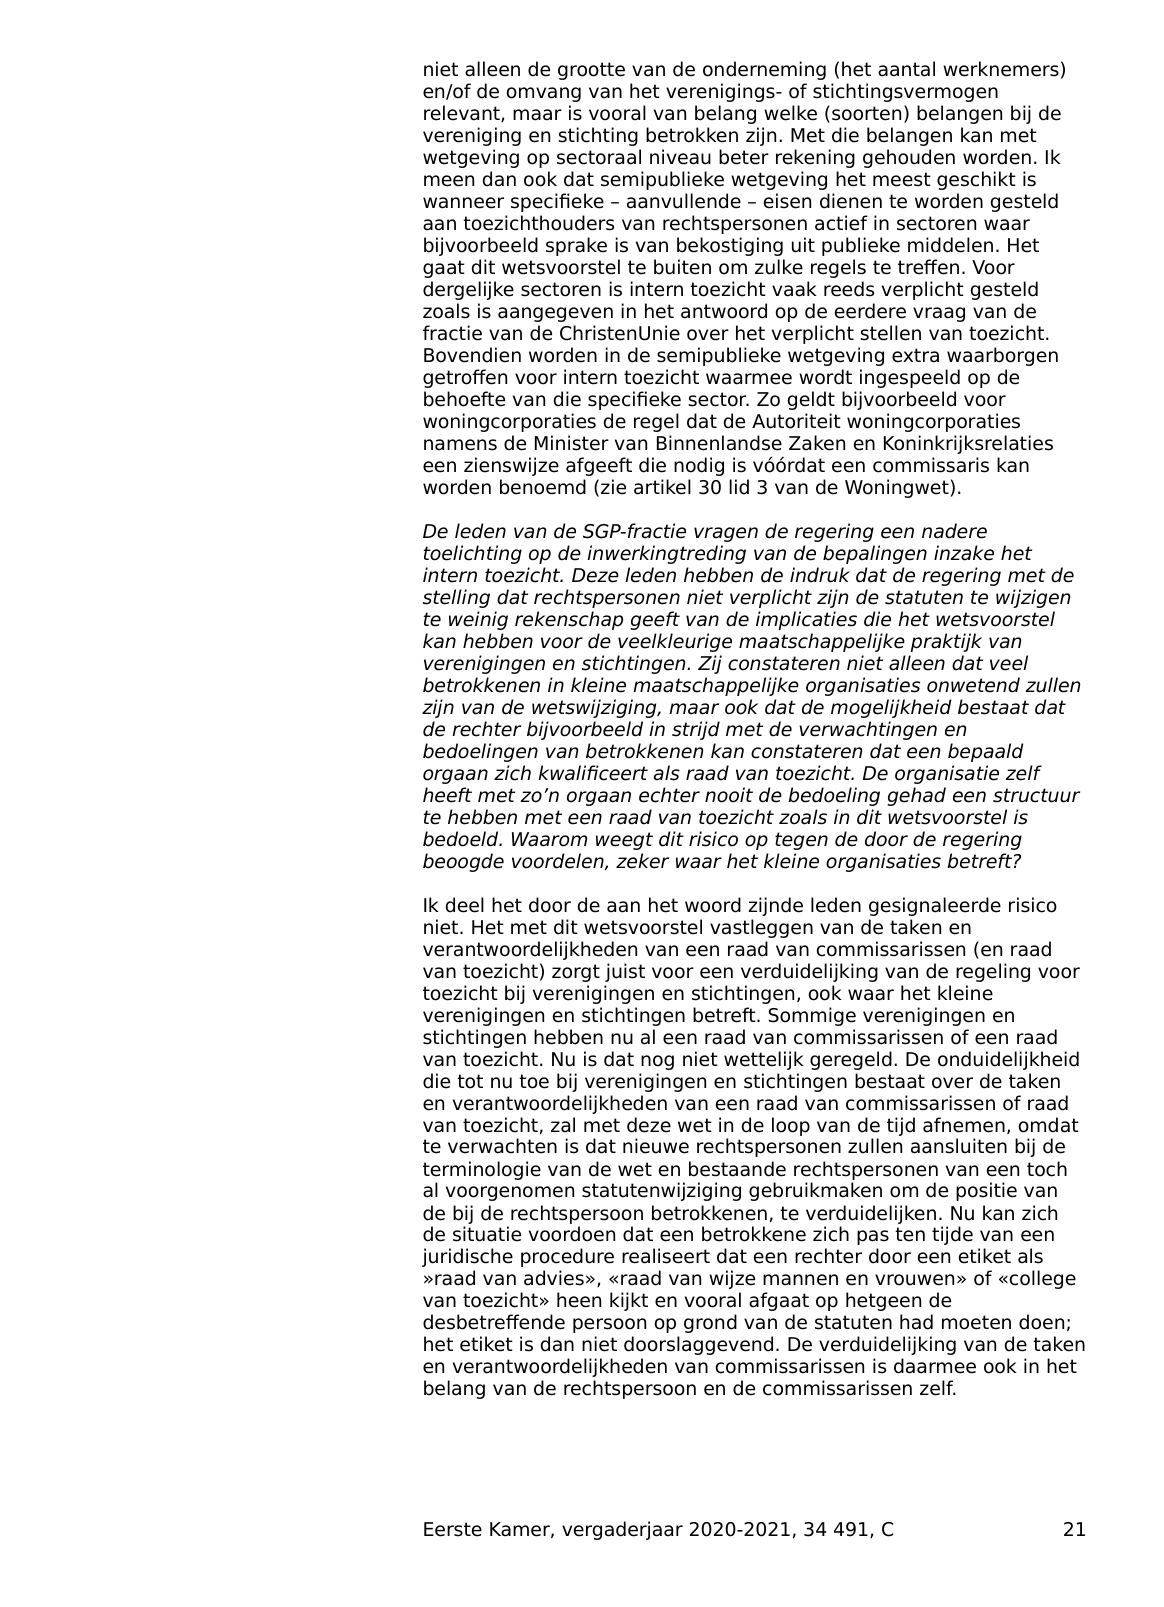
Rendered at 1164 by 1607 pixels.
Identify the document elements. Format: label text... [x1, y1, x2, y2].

text Ik deel het door de aan het woord zijnde leden gesignaleerde risico niet. Het met dit wetsvoorstel vastleggen van de taken en verantwoordelijkheden van een raad van commissarissen (en raad van toezicht) zorgt juist voor een verduidelijking van de regeling voor toezicht bij verenigingen en stichtingen, ook waar het kleine verenigingen en stichtingen betreft. Sommige verenigingen en stichtingen hebben nu al een raad van commissarissen of een raad van toezicht. Nu is dat nog niet wettelijk geregeld. De onduidelijkheid die tot nu toe bij verenigingen en stichtingen bestaat over de taken en verantwoordelijkheden van een raad van commissarissen of raad van toezicht, zal met deze wet in de loop van de tijd afnemen, omdat te verwachten is dat nieuwe rechtspersonen zullen aansluiten bij de terminologie van de wet en bestaande rechtspersonen van een toch al voorgenomen statutenwijziging gebruikmaken om de positie van de bij de rechtspersoon betrokkenen, te verduidelijken. Nu kan zich de situatie voordoen dat een betrokkene zich pas ten tijde van een juridische procedure realiseert dat een rechter door een etiket als »raad van advies», «raad van wijze mannen en vrouwen» of «college van toezicht» heen kijkt en vooral afgaat op hetgeen de desbetreffende persoon op grond van de statuten had moeten doen; het etiket is dan niet doorslaggevend. De verduidelijking van de taken en verantwoordelijkheden van commissarissen is daarmee ook in het belang van de rechtspersoon en de commissarissen zelf. [422, 895, 1087, 1400]
text De leden van de SGP-fractie vragen de regering een nadere toelichting op de inwerkingtreding van de bepalingen inzake het intern toezicht. Deze leden hebben de indruk dat de regering met de stelling dat rechtspersonen niet verplicht zijn de statuten te wijzigen te weinig rekenschap geeft van de implicaties die het wetsvoorstel kan hebben voor de veelkleurige maatschappelijke praktijk van verenigingen en stichtingen. Zij constateren niet alleen dat veel betrokkenen in kleine maatschappelijke organisaties onwetend zullen zijn van de wetswijziging, maar ook dat de mogelijkheid bestaat dat de rechter bijvoorbeeld in strijd met de verwachtingen en bedoelingen van betrokkenen kan constateren dat een bepaald orgaan zich kwalificeert als raad van toezicht. De organisatie zelf heeft met zo’n orgaan echter nooit de bedoeling gehad een structuur te hebben met een raad van toezicht zoals in dit wetsvoorstel is bedoeld. Waarom weegt dit risico op tegen de door de regering beoogde voordelen, zeker waar het kleine organisaties betreft? [422, 521, 1087, 872]
text niet alleen de grootte van de onderneming (het aantal werknemers) en/of de omvang van het verenigings- of stichtingsvermogen relevant, maar is vooral van belang welke (soorten) belangen bij de vereniging en stichting betrokken zijn. Met die belangen kan met wetgeving op sectoraal niveau beter rekening gehouden worden. Ik meen dan ook dat semipublieke wetgeving het meest geschikt is wanneer specifieke – aanvullende – eisen dienen te worden gesteld aan toezichthouders van rechtspersonen actief in sectoren waar bijvoorbeeld sprake is van bekostiging uit publieke middelen. Het gaat dit wetsvoorstel te buiten om zulke regels te treffen. Voor dergelijke sectoren is intern toezicht vaak reeds verplicht gesteld zoals is aangegeven in het antwoord op de eerdere vraag van de fractie van de ChristenUnie over het verplicht stellen van toezicht. Bovendien worden in de semipublieke wetgeving extra waarborgen getroffen voor intern toezicht waarmee wordt ingespeeld op de behoefte van die specifieke sector. Zo geldt bijvoorbeeld voor woningcorporaties de regel dat de Autoriteit woningcorporaties namens de Minister van Binnenlandse Zaken en Koninkrijksrelaties een zienswijze afgeeft die nodig is vóórdat een commissaris kan worden benoemd (zie artikel 30 lid 3 van de Woningwet). [422, 59, 1087, 499]
